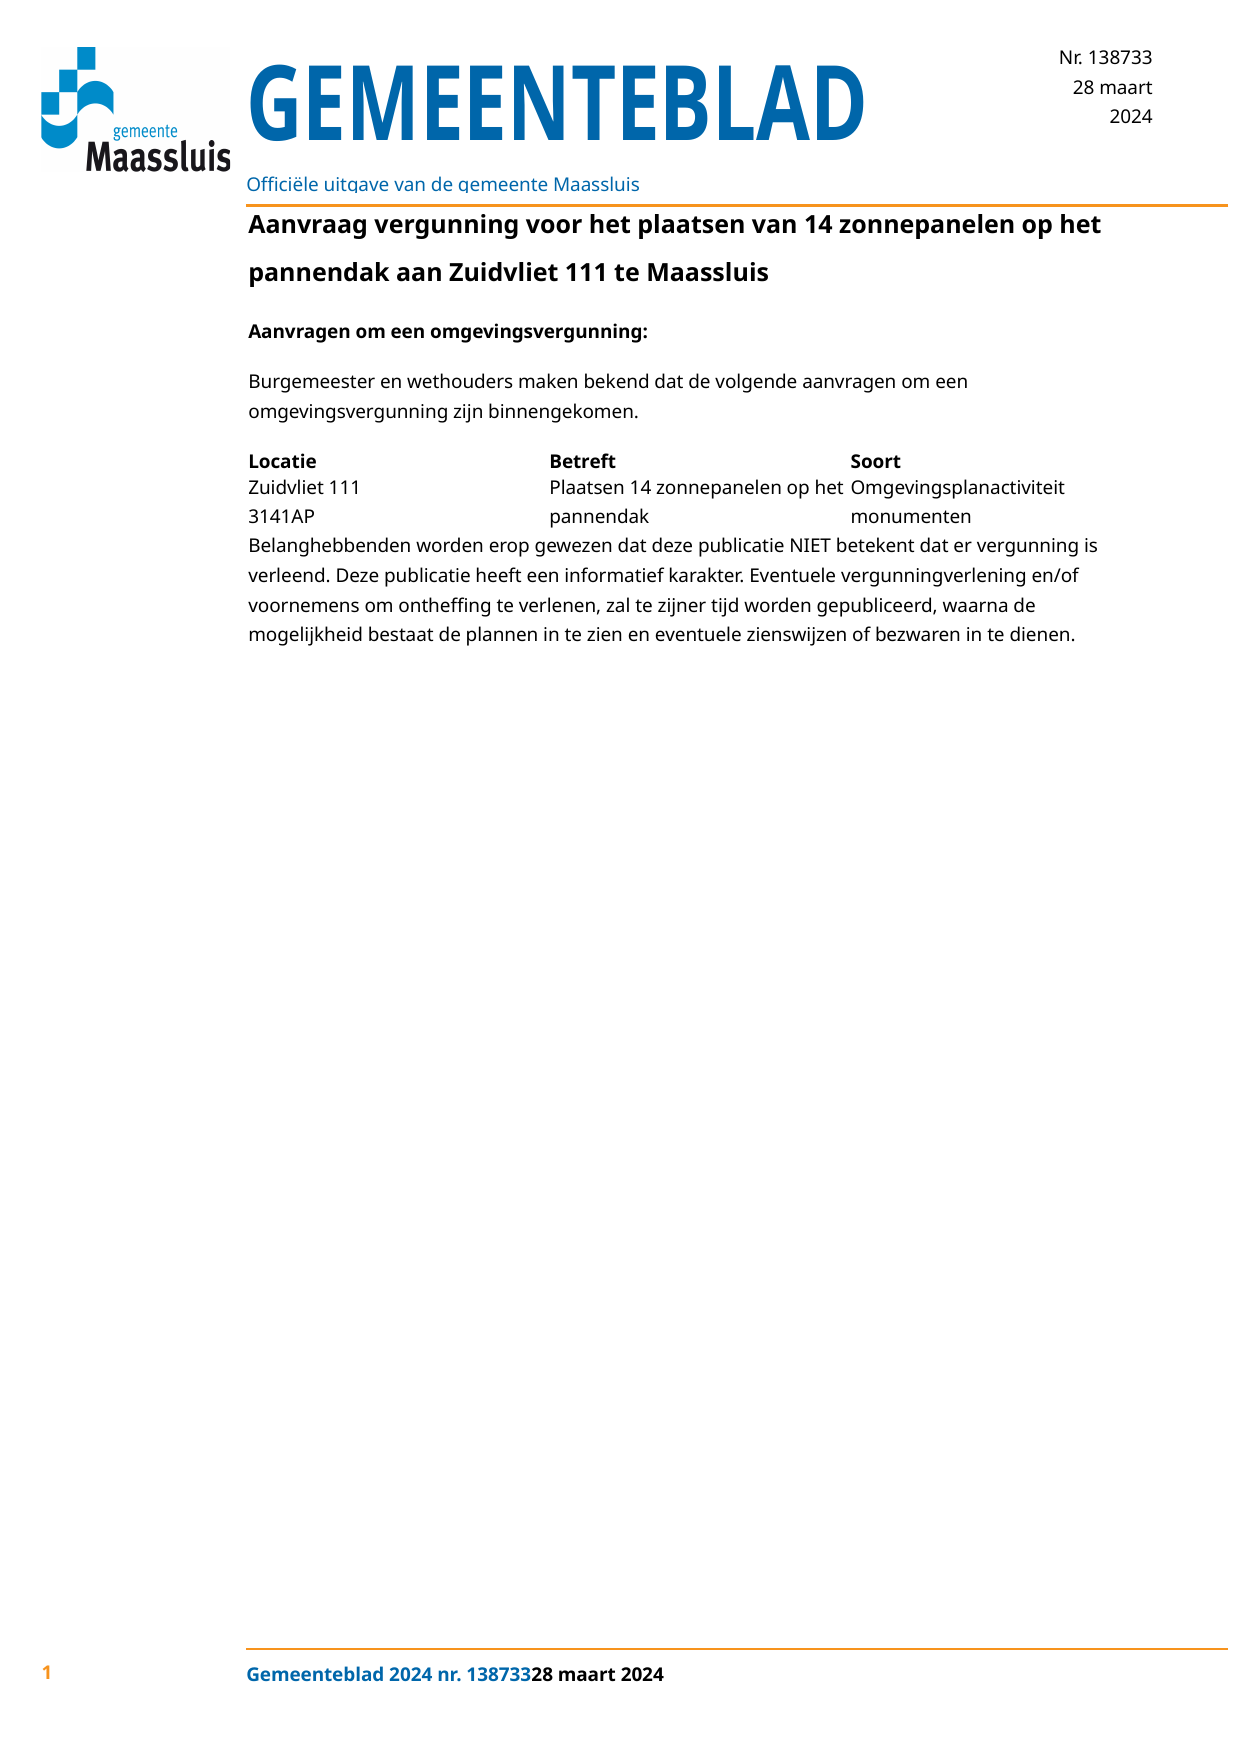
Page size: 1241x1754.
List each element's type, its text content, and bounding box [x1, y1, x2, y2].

table_header Betreft [549, 449, 850, 474]
picture [41, 47, 231, 172]
table_header Soort [850, 449, 1152, 474]
text Aanvragen om een omgevingsvergunning: [248, 318, 1152, 344]
table_cell Plaatsen 14 zonnepanelen op het pannendak [549, 474, 850, 529]
text Aanvraag vergunning voor het plaatsen van 14 zonnepanelen op het pannendak aan Zuidvliet 111 te Maassluis [248, 207, 1152, 288]
text Burgemeester en wethouders maken bekend dat de volgende aanvragen om een omgevingsvergunning zijn binnengekomen. [248, 368, 1152, 424]
picture [41, 47, 77, 92]
table_header Locatie [248, 449, 549, 474]
text Belanghebbenden worden erop gewezen dat deze publicatie NIET betekent dat er vergunning is verleend. Deze publicatie heeft een informatief karakter. Eventuele vergunningverlening en/of voornemens om ontheffing te verlenen, zal te zijner tijd worden gepubliceerd, waarna de mogelijkheid bestaat de plannen in te zien en eventuele zienswijzen of bezwaren in te dienen. [248, 533, 1152, 647]
table_cell Zuidvliet 111 3141AP [248, 474, 549, 529]
table_cell Omgevingsplanactiviteit monumenten [850, 474, 1152, 529]
